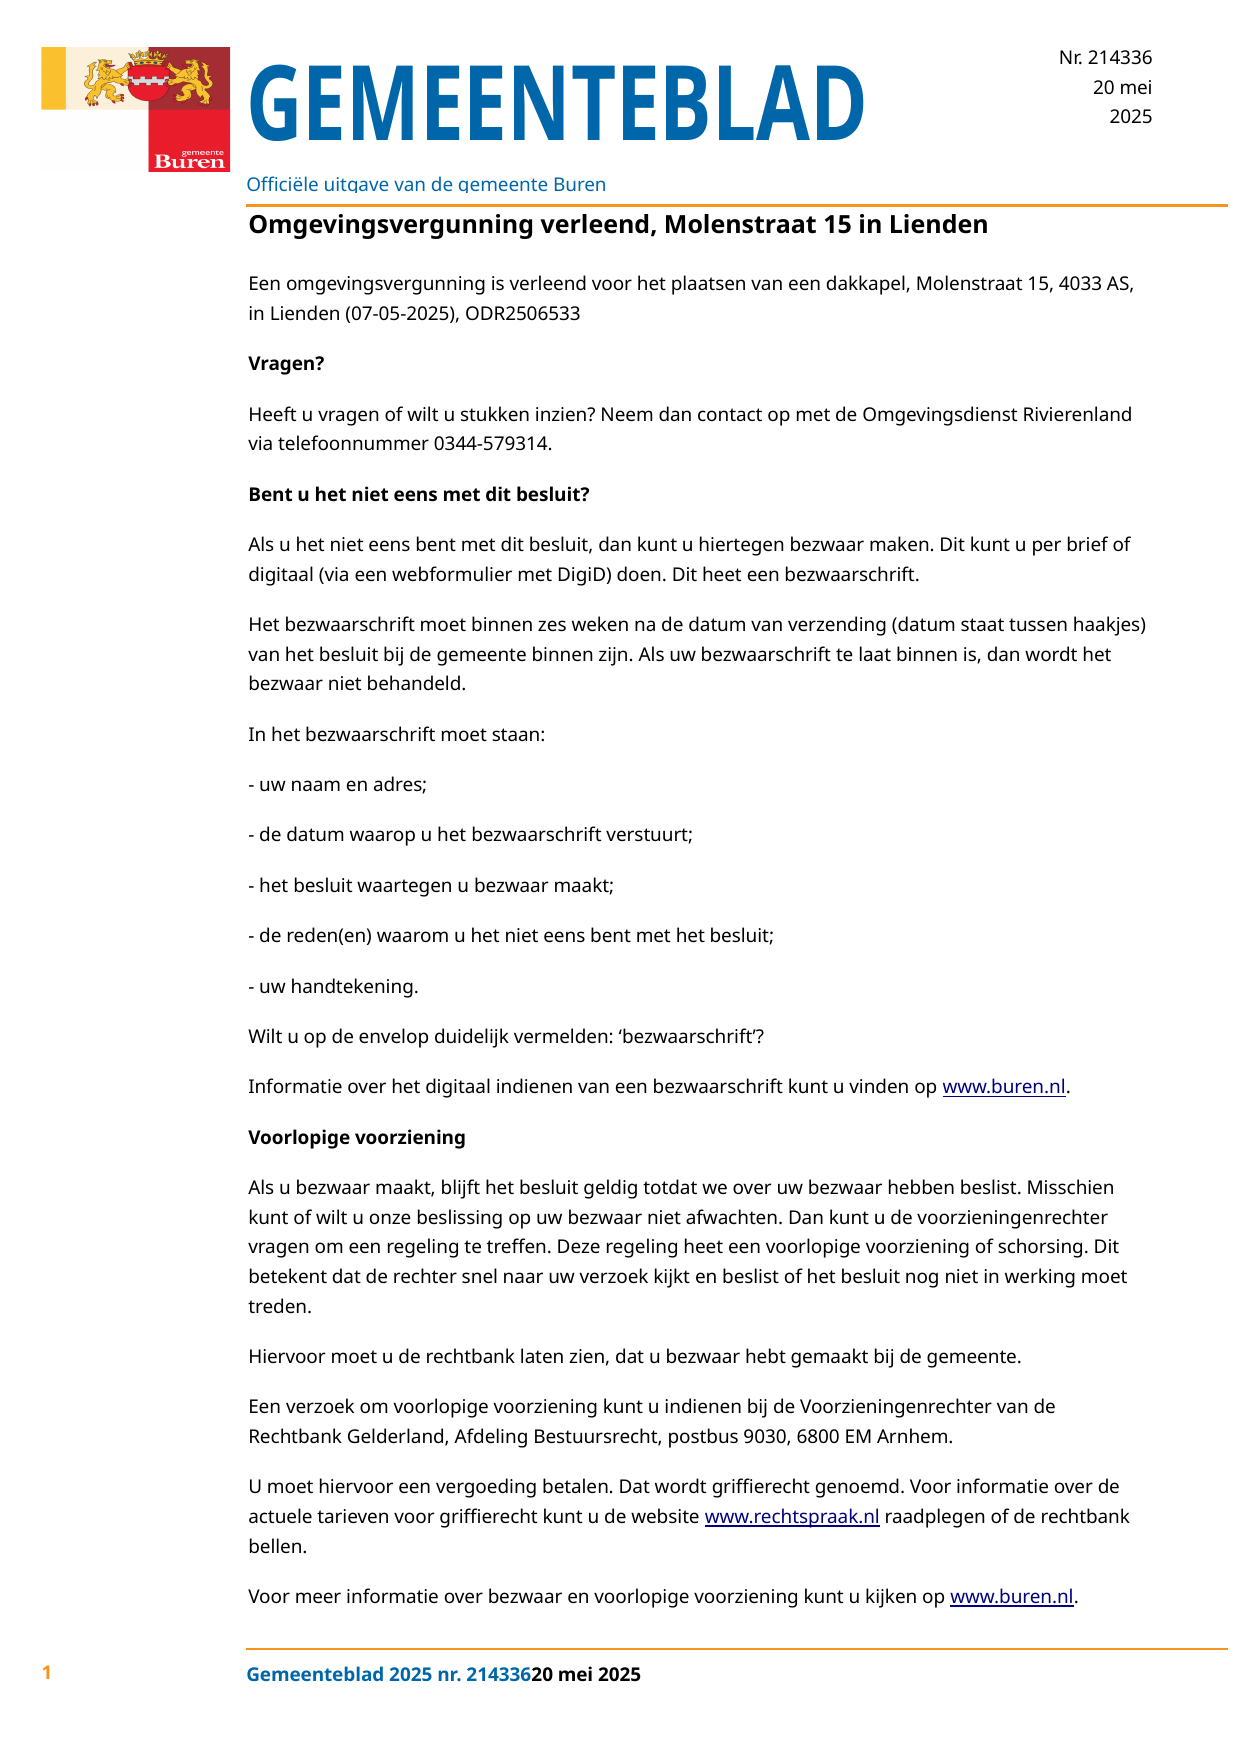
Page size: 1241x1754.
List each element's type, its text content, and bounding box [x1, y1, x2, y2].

text In het bezwaarschrift moet staan: [248, 721, 1152, 746]
text Informatie over het digitaal indienen van een bezwaarschrift kunt u vinden op www.buren.nl. [248, 1074, 1152, 1099]
text Vragen? [248, 350, 1152, 376]
picture [41, 47, 231, 172]
text Hiervoor moet u de rechtbank laten zien, dat u bezwaar hebt gemaakt bij de gemeente. [248, 1343, 1152, 1369]
text Wilt u op de envelop duidelijk vermelden: ‘bezwaarschrift’? [248, 1023, 1152, 1049]
text - het besluit waartegen u bezwaar maakt; [248, 872, 1152, 898]
text Voorlopige voorziening [248, 1124, 1152, 1150]
text Als u bezwaar maakt, blijft het besluit geldig totdat we over uw bezwaar hebben beslist. Misschien kunt of wilt u onze beslissing op uw bezwaar niet afwachten. Dan kunt u de voorzieningenrechter vragen om een regeling te treffen. Deze regeling heet een voorlopige voorziening of schorsing. Dit betekent dat de rechter snel naar uw verzoek kijkt en beslist of het besluit nog niet in werking moet treden. [248, 1174, 1152, 1318]
text Het bezwaarschrift moet binnen zes weken na de datum van verzending (datum staat tussen haakjes) van het besluit bij de gemeente binnen zijn. Als uw bezwaarschrift te laat binnen is, dan wordt het bezwaar niet behandeld. [248, 611, 1152, 696]
text Als u het niet eens bent met dit besluit, dan kunt u hiertegen bezwaar maken. Dit kunt u per brief of digitaal (via een webformulier met DigiD) doen. Dit heet een bezwaarschrift. [248, 531, 1152, 586]
text Heeft u vragen of wilt u stukken inzien? Neem dan contact op met de Omgevingsdienst Rivierenland via telefoonnummer 0344-579314. [248, 401, 1152, 456]
text U moet hiervoor een vergoeding betalen. Dat wordt griffierecht genoemd. Voor informatie over de actuele tarieven voor griffierecht kunt u de website www.rechtspraak.nl raadplegen of de rechtbank bellen. [248, 1474, 1152, 1558]
text Een omgevingsvergunning is verleend voor het plaatsen van een dakkapel, Molenstraat 15, 4033 AS, in Lienden (07-05-2025), ODR2506533 [248, 270, 1152, 326]
text - uw naam en adres; [248, 771, 1152, 797]
text Een verzoek om voorlopige voorziening kunt u indienen bij de Voorzieningenrechter van de Rechtbank Gelderland, Afdeling Bestuursrecht, postbus 9030, 6800 EM Arnhem. [248, 1394, 1152, 1449]
text - de reden(en) waarom u het niet eens bent met het besluit; [248, 922, 1152, 948]
text - uw handtekening. [248, 973, 1152, 998]
text - de datum waarop u het bezwaarschrift verstuurt; [248, 822, 1152, 847]
text Voor meer informatie over bezwaar en voorlopige voorziening kunt u kijken op www.buren.nl. [248, 1583, 1152, 1609]
text Bent u het niet eens met dit besluit? [248, 481, 1152, 506]
text Omgevingsvergunning verleend, Molenstraat 15 in Lienden [248, 207, 1152, 241]
